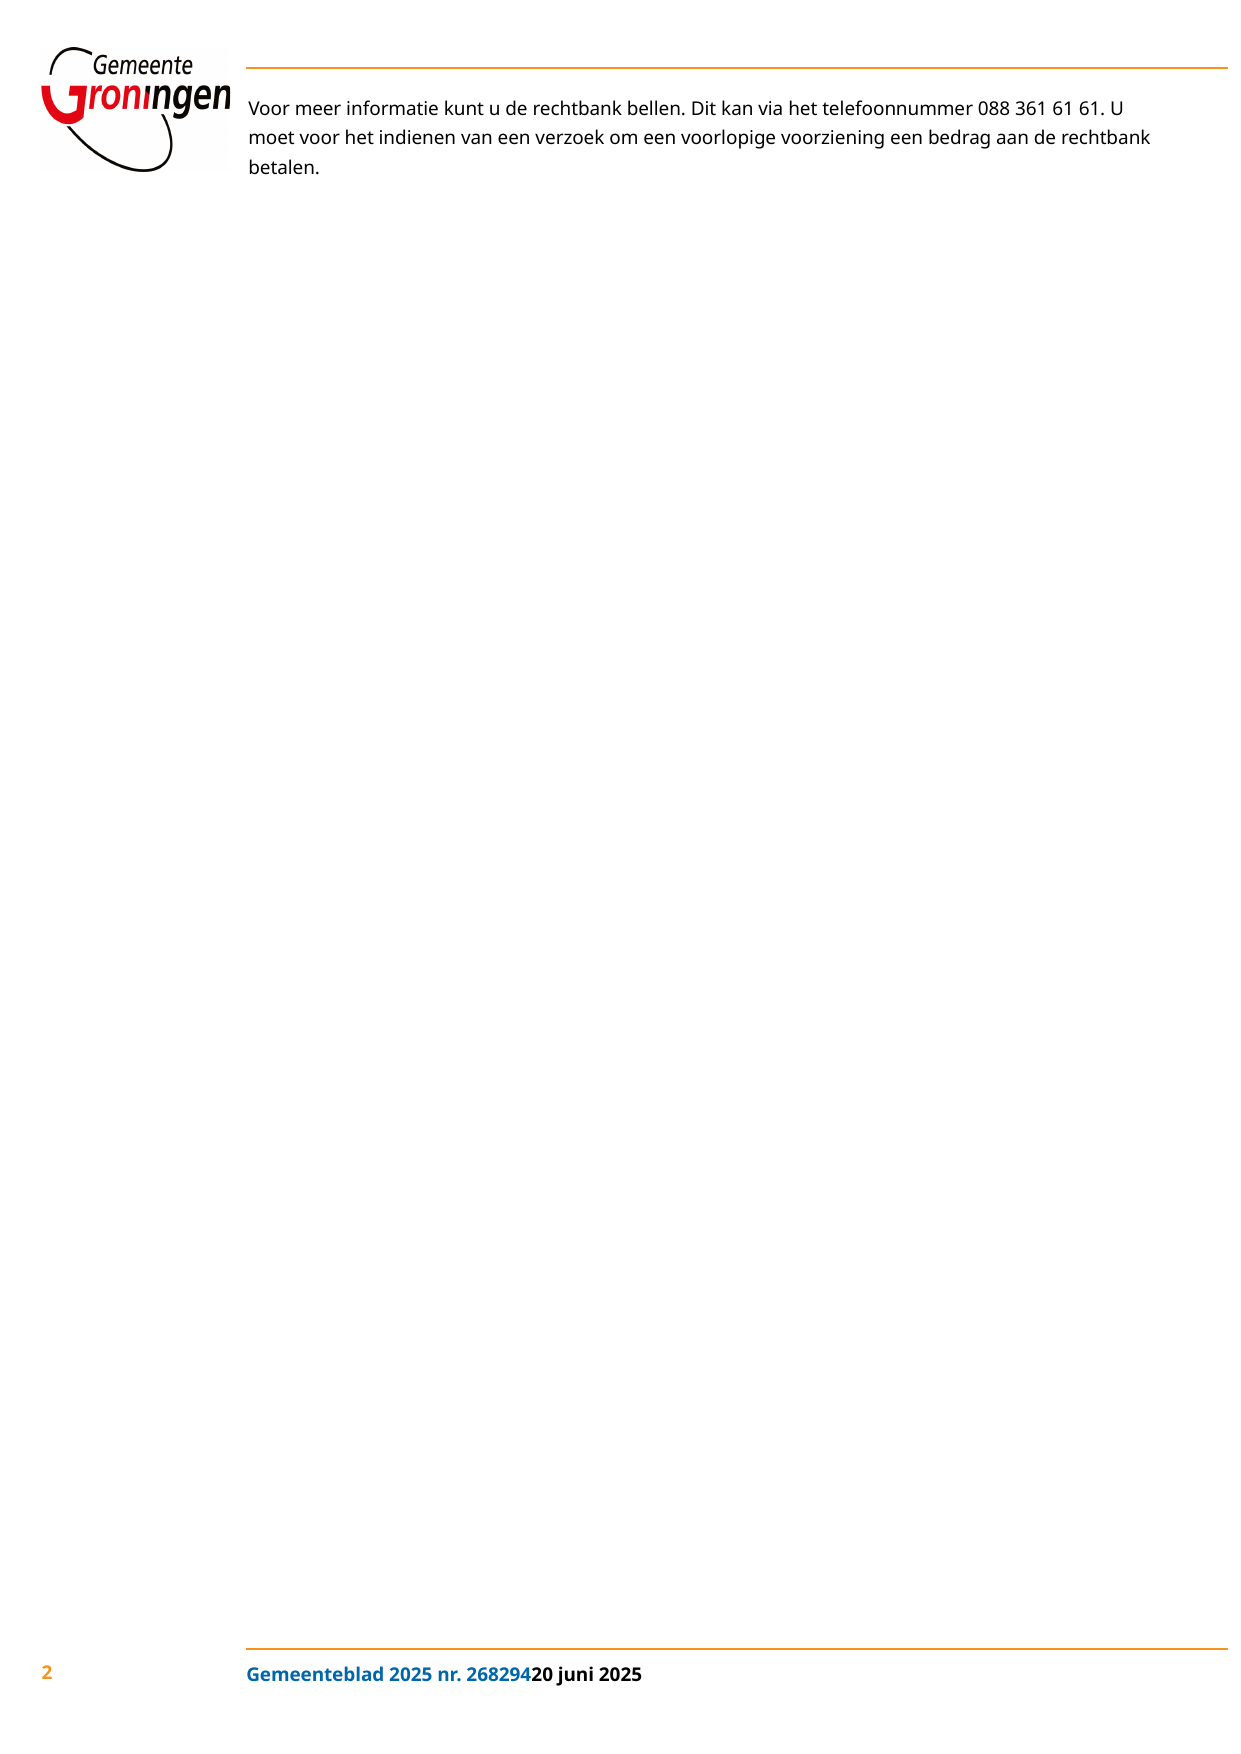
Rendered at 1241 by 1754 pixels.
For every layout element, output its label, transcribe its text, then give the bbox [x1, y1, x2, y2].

picture [41, 47, 231, 172]
text Voor meer informatie kunt u de rechtbank bellen. Dit kan via het telefoonnummer 088 361 61 61. U moet voor het indienen van een verzoek om een voorlopige voorziening een bedrag aan de rechtbank betalen. [248, 95, 1152, 180]
